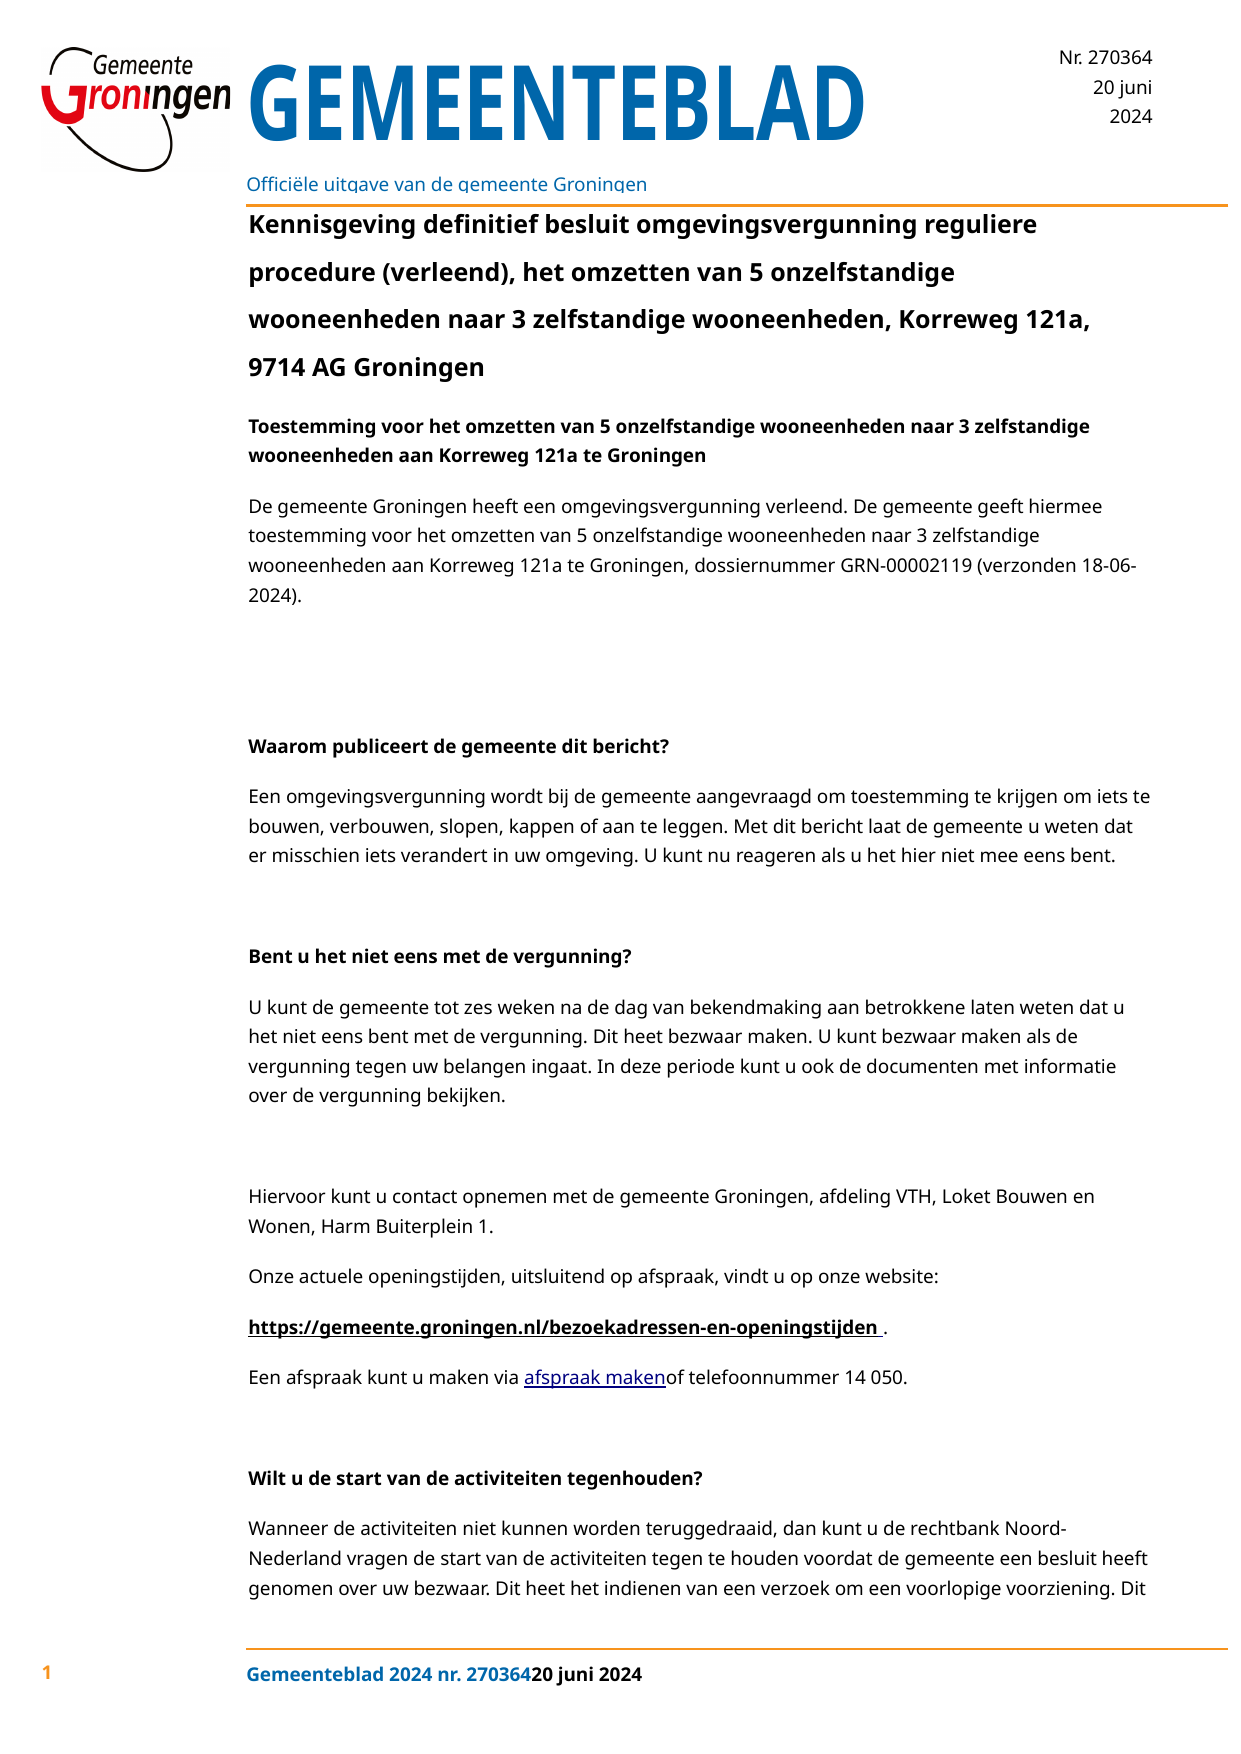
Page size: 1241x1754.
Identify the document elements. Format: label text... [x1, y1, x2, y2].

text Waarom publiceert de gemeente dit bericht? [248, 733, 1152, 759]
text Wanneer de activiteiten niet kunnen worden teruggedraaid, dan kunt u de rechtbank Noord-Nederland vragen de start van de activiteiten tegen te houden voordat de gemeente een besluit heeft genomen over uw bezwaar. Dit heet het indienen van een verzoek om een voorlopige voorziening. Dit [248, 1516, 1152, 1601]
text Onze actuele openingstijden, uitsluitend op afspraak, vindt u op onze website: [248, 1263, 1152, 1289]
text Hiervoor kunt u contact opnemen met de gemeente Groningen, afdeling VTH, Loket Bouwen en Wonen, Harm Buiterplein 1. [248, 1183, 1152, 1239]
text Toestemming voor het omzetten van 5 onzelfstandige wooneenheden naar 3 zelfstandige wooneenheden aan Korreweg 121a te Groningen [248, 413, 1152, 468]
picture [41, 47, 231, 172]
text Wilt u de start van de activiteiten tegenhouden? [248, 1465, 1152, 1491]
text Een afspraak kunt u maken via afspraak makenof telefoonnummer 14 050. [248, 1364, 1152, 1390]
text Een omgevingsvergunning wordt bij de gemeente aangevraagd om toestemming te krijgen om iets te bouwen, verbouwen, slopen, kappen of aan te leggen. Met dit bericht laat de gemeente u weten dat er misschien iets verandert in uw omgeving. U kunt nu reageren als u het hier niet mee eens bent. [248, 783, 1152, 868]
text U kunt de gemeente tot zes weken na de dag van bekendmaking aan betrokkene laten weten dat u het niet eens bent met de vergunning. Dit heet bezwaar maken. U kunt bezwaar maken als de vergunning tegen uw belangen ingaat. In deze periode kunt u ook de documenten met informatie over de vergunning bekijken. [248, 994, 1152, 1108]
text Kennisgeving definitief besluit omgevingsvergunning reguliere procedure (verleend), het omzetten van 5 onzelfstandige wooneenheden naar 3 zelfstandige wooneenheden, Korreweg 121a, 9714 AG Groningen [248, 207, 1152, 384]
text Bent u het niet eens met de vergunning? [248, 943, 1152, 969]
text De gemeente Groningen heeft een omgevingsvergunning verleend. De gemeente geeft hiermee toestemming voor het omzetten van 5 onzelfstandige wooneenheden naar 3 zelfstandige wooneenheden aan Korreweg 121a te Groningen, dossiernummer GRN-00002119 (verzonden 18-06-2024). [248, 493, 1152, 608]
text https://gemeente.groningen.nl/bezoekadressen-en-openingstijden . [248, 1314, 1152, 1340]
